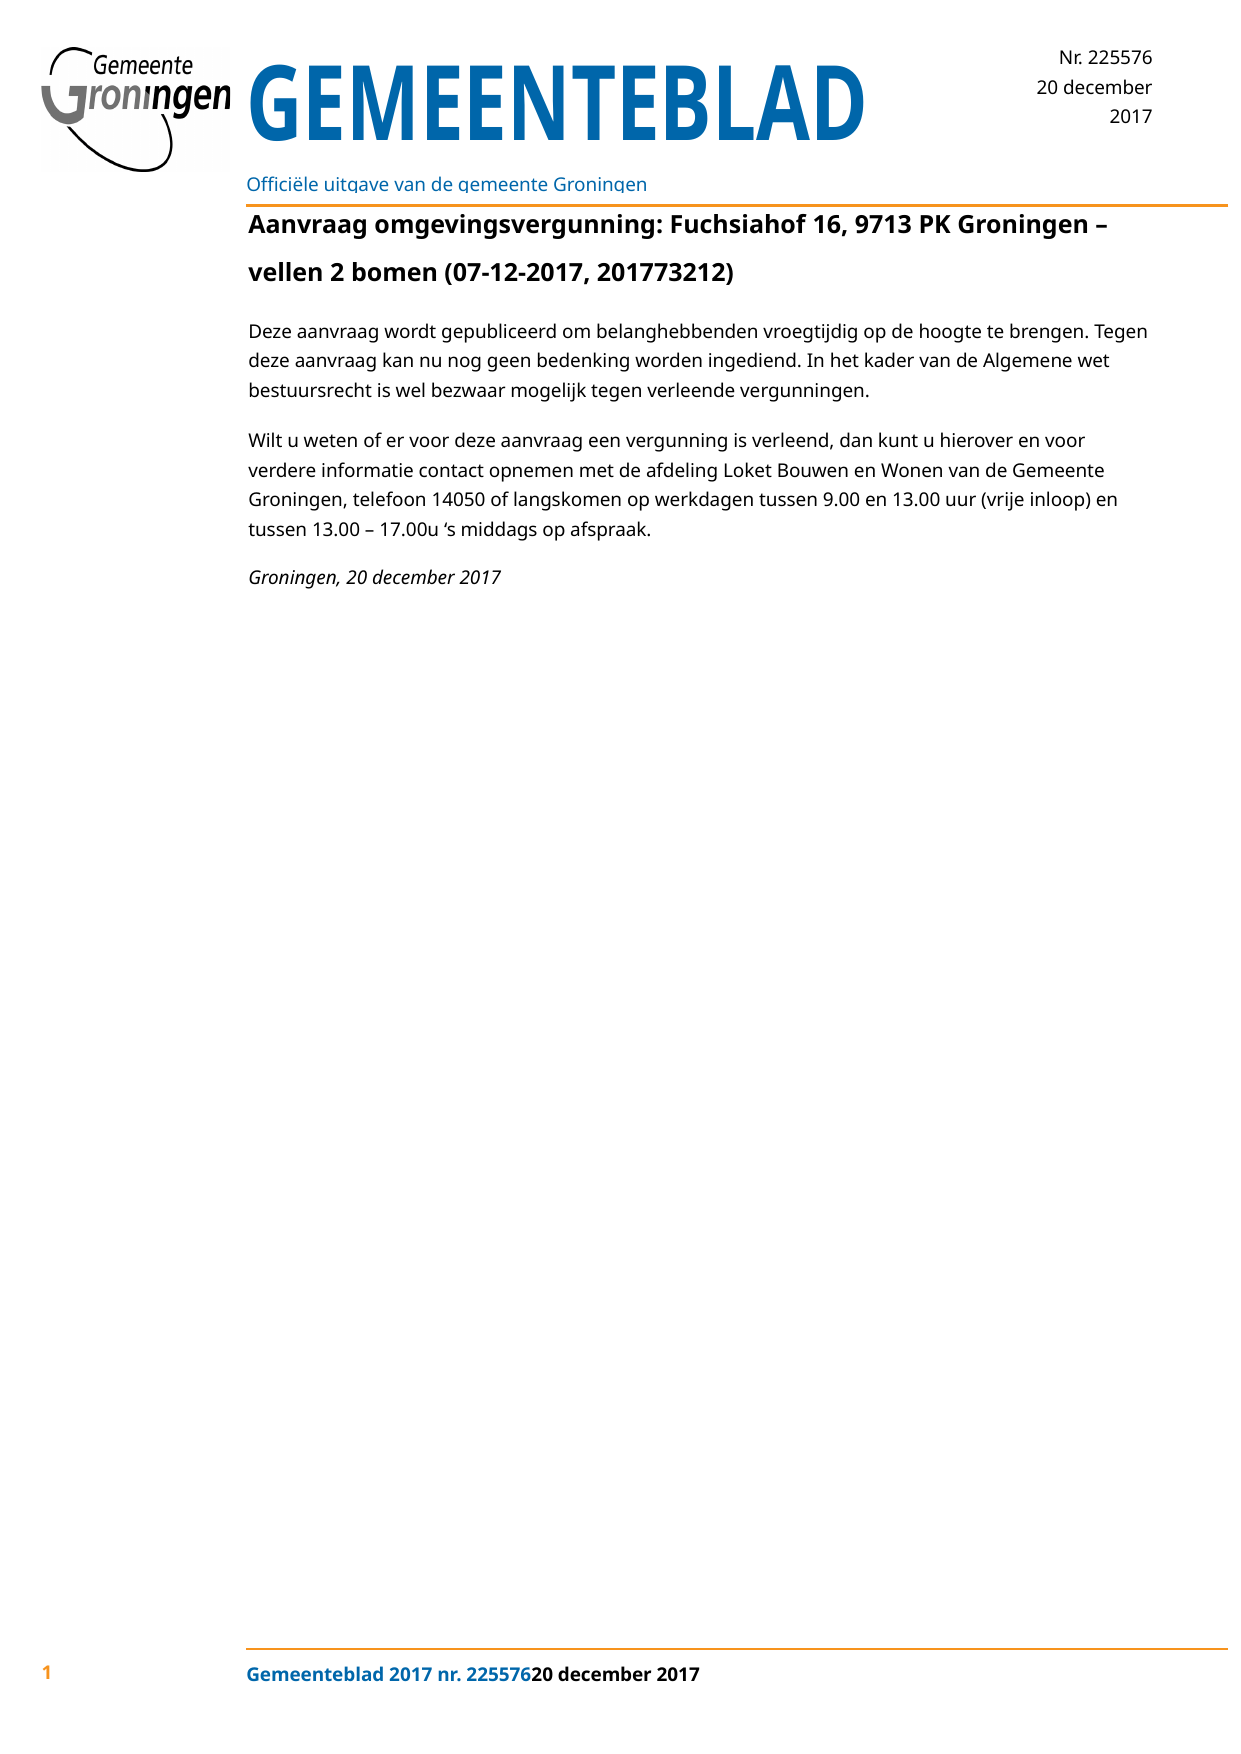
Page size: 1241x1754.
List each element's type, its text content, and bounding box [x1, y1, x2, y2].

text Groningen, 20 december 2017 [248, 564, 1152, 590]
picture [41, 47, 231, 172]
text Wilt u weten of er voor deze aanvraag een vergunning is verleend, dan kunt u hierover en voor verdere informatie contact opnemen met de afdeling Loket Bouwen en Wonen van de Gemeente Groningen, telefoon 14050 of langskomen op werkdagen tussen 9.00 en 13.00 uur (vrije inloop) en tussen 13.00 – 17.00u ‘s middags op afspraak. [248, 427, 1152, 542]
text Deze aanvraag wordt gepubliceerd om belanghebbenden vroegtijdig op de hoogte te brengen. Tegen deze aanvraag kan nu nog geen bedenking worden ingediend. In het kader van de Algemene wet bestuursrecht is wel bezwaar mogelijk tegen verleende vergunningen. [248, 318, 1152, 403]
text Aanvraag omgevingsvergunning: Fuchsiahof 16, 9713 PK Groningen – vellen 2 bomen (07-12-2017, 201773212) [248, 207, 1152, 288]
